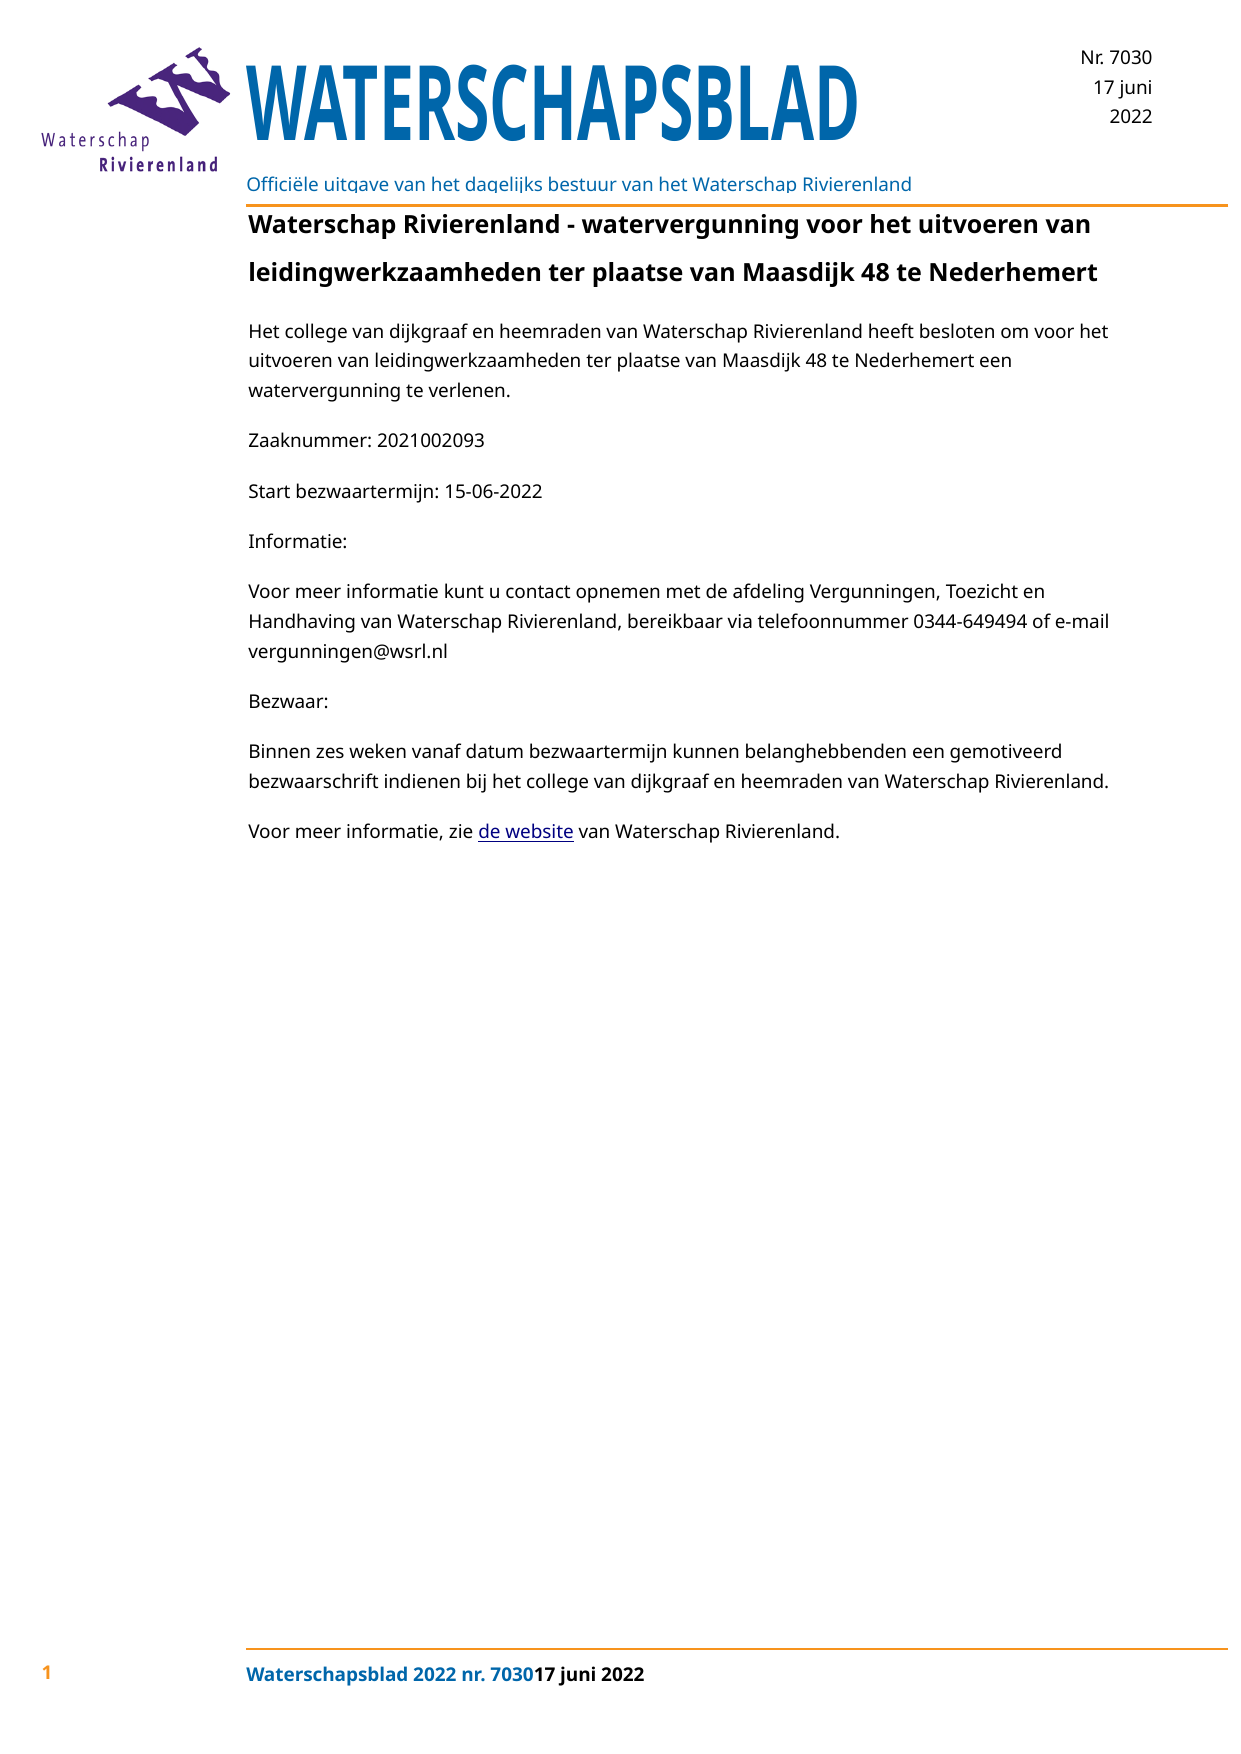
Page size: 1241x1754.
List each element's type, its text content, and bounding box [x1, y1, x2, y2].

text Waterschap Rivierenland - watervergunning voor het uitvoeren van leidingwerkzaamheden ter plaatse van Maasdijk 48 te Nederhemert [248, 207, 1152, 288]
text Het college van dijkgraaf en heemraden van Waterschap Rivierenland heeft besloten om voor het uitvoeren van leidingwerkzaamheden ter plaatse van Maasdijk 48 te Nederhemert een watervergunning te verlenen. [248, 318, 1152, 403]
text Voor meer informatie, zie de website van Waterschap Rivierenland. [248, 819, 1152, 844]
text Voor meer informatie kunt u contact opnemen met de afdeling Vergunningen, Toezicht en Handhaving van Waterschap Rivierenland, bereikbaar via telefoonnummer 0344-649494 of e-mail vergunningen@wsrl.nl [248, 579, 1152, 664]
text Binnen zes weken vanaf datum bezwaartermijn kunnen belanghebbenden een gemotiveerd bezwaarschrift indienen bij het college van dijkgraaf en heemraden van Waterschap Rivierenland. [248, 739, 1152, 794]
text Zaaknummer: 2021002093 [248, 427, 1152, 453]
picture [41, 47, 231, 172]
text Start bezwaartermijn: 15-06-2022 [248, 478, 1152, 504]
text Informatie: [248, 528, 1152, 554]
text Bezwaar: [248, 688, 1152, 714]
